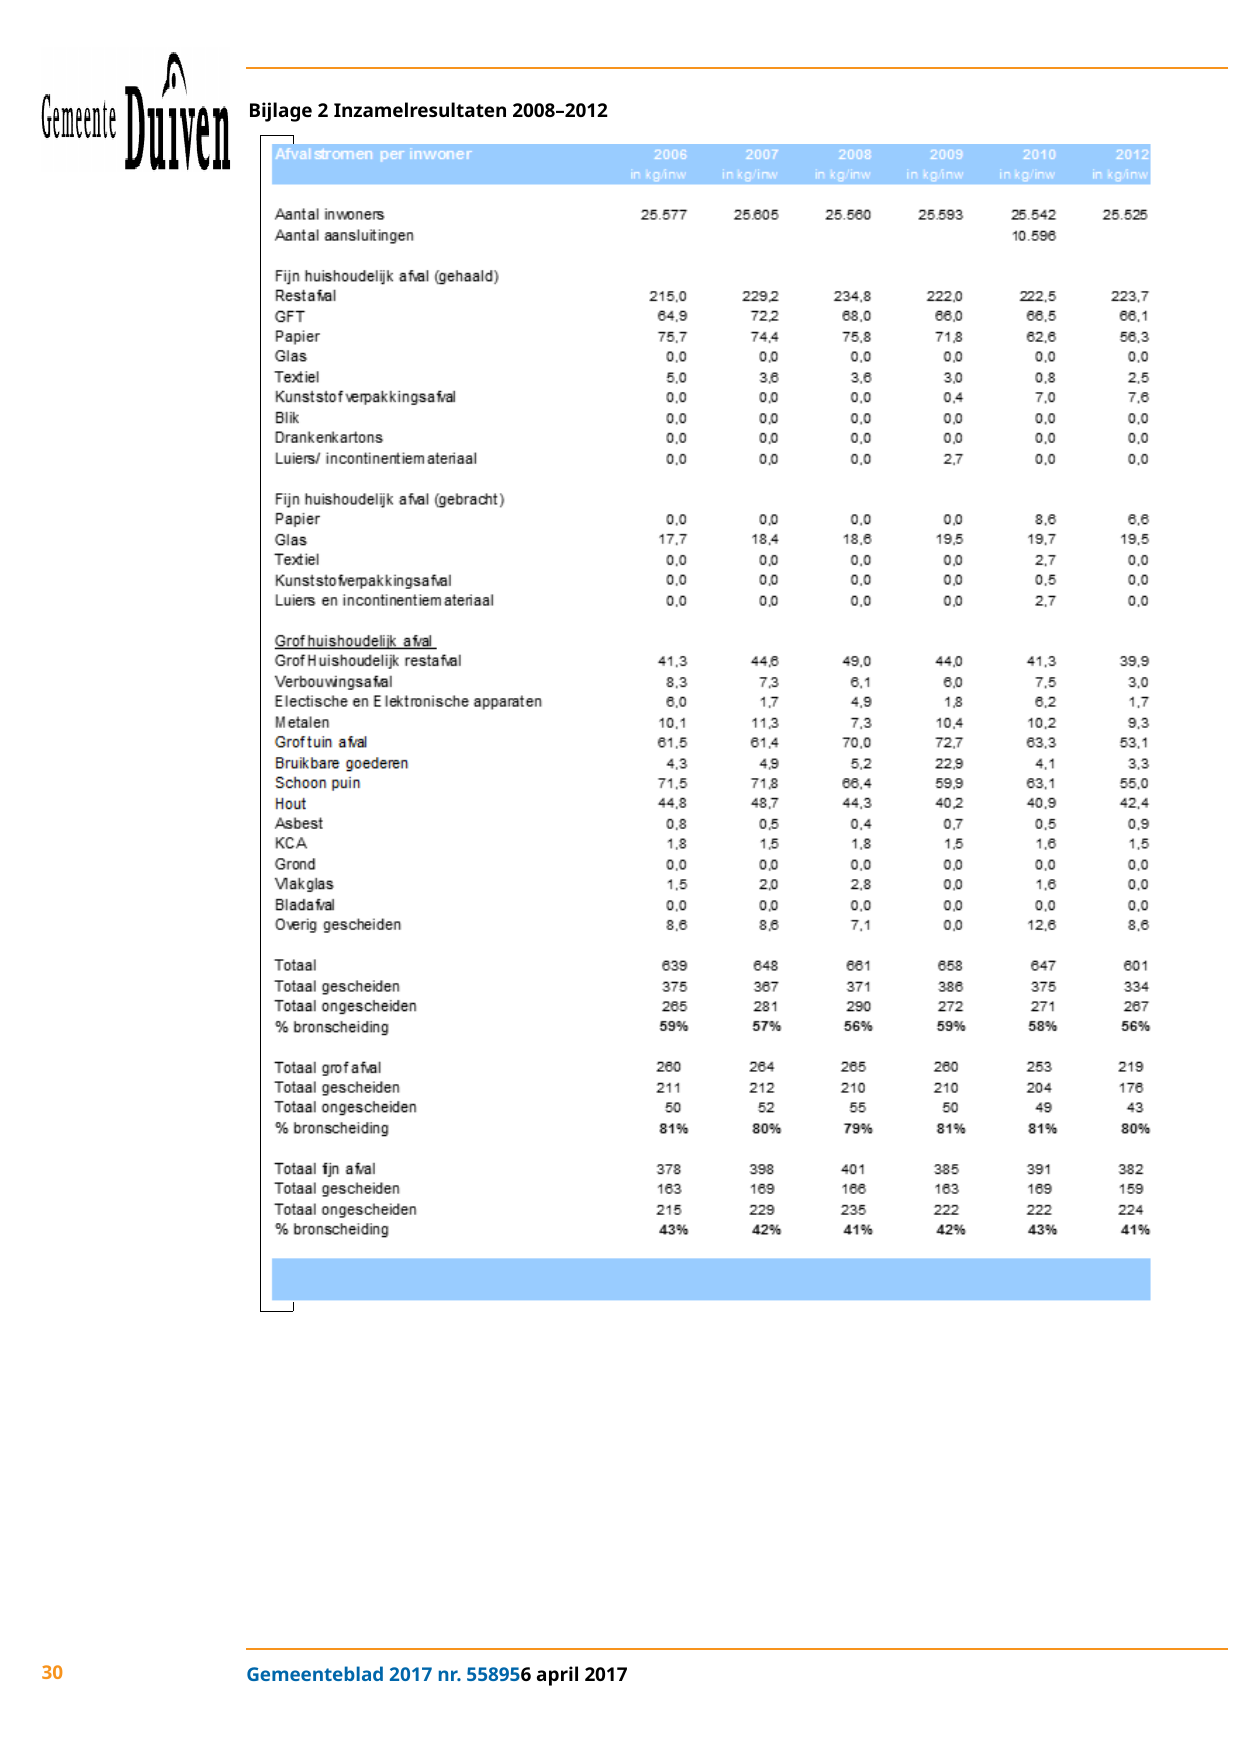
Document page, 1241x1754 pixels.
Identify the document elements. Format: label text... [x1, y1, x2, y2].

picture [41, 47, 231, 172]
picture [268, 144, 1155, 1302]
text Bijlage 2 Inzamelresultaten 2008–2012 [248, 95, 1152, 123]
